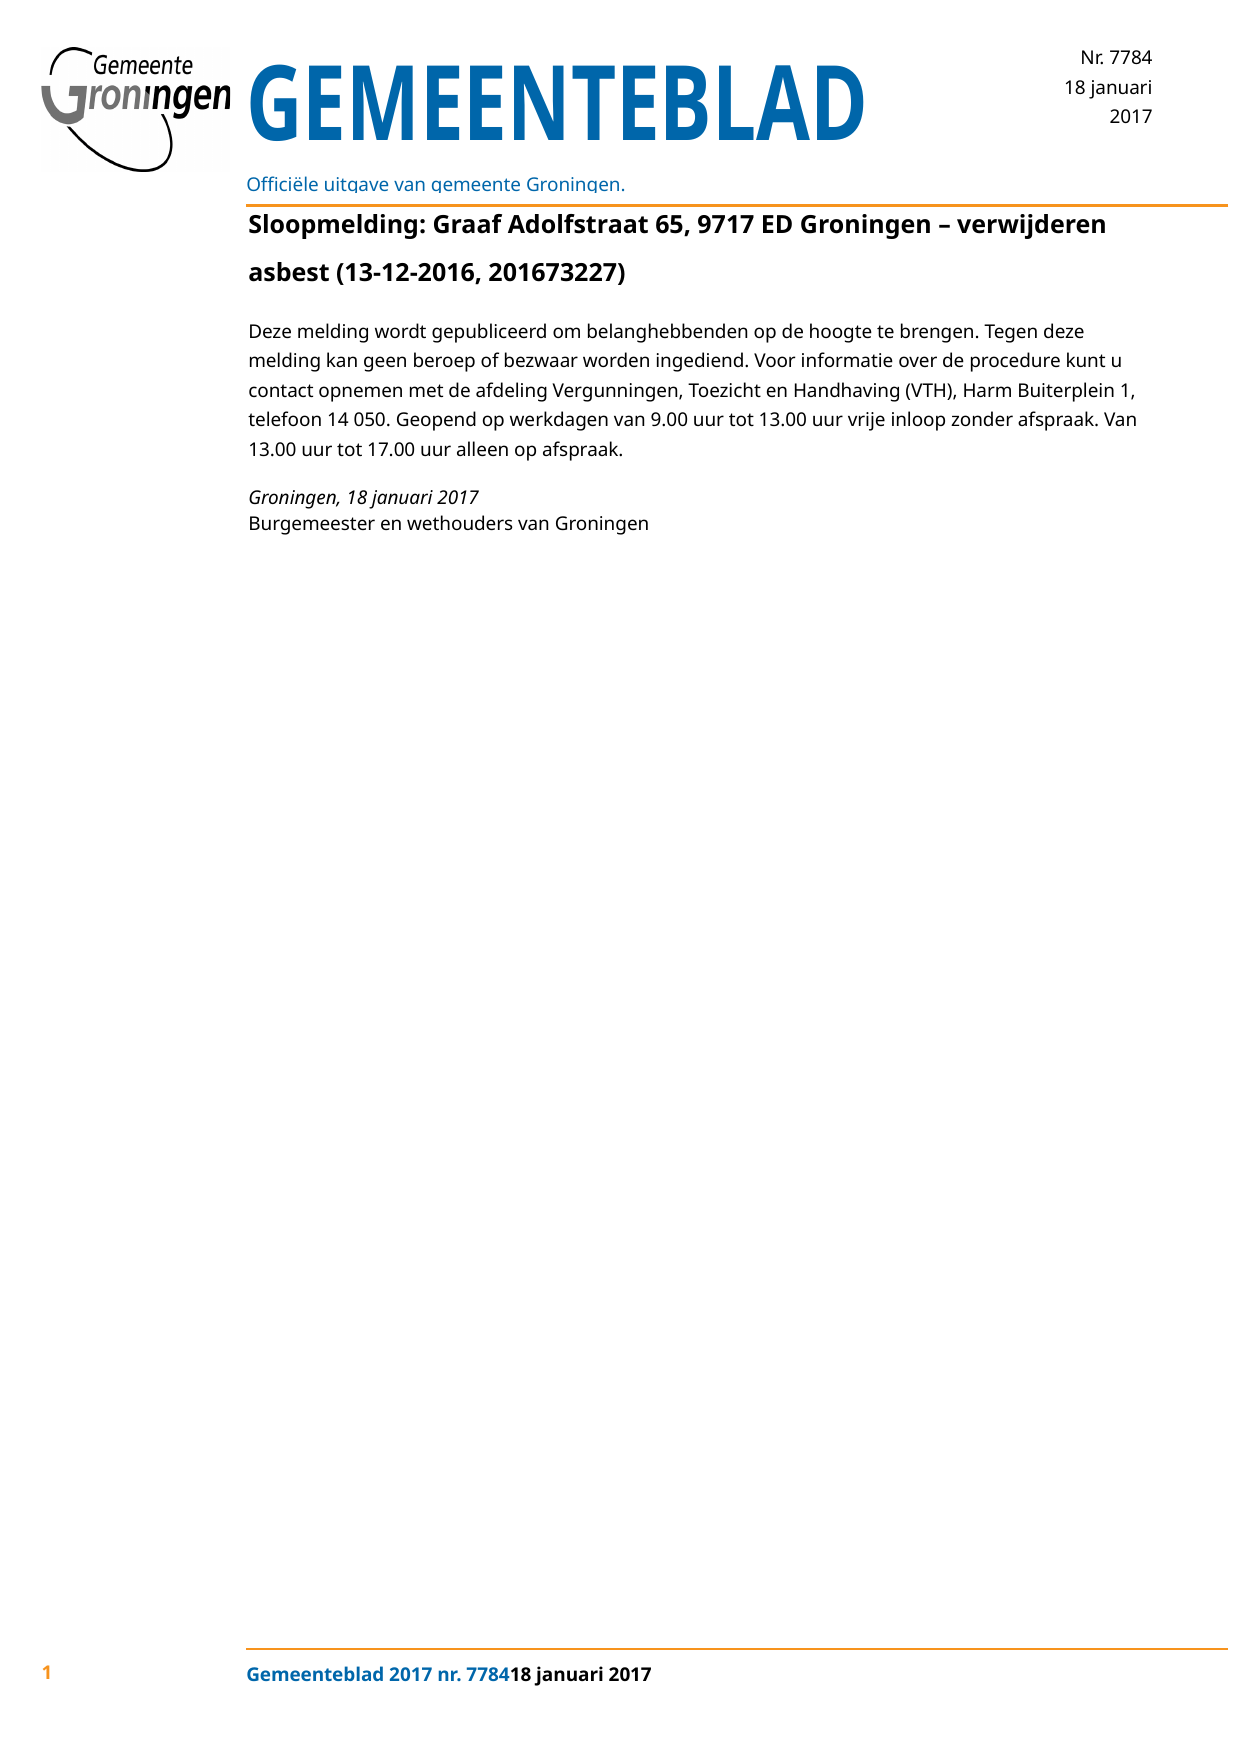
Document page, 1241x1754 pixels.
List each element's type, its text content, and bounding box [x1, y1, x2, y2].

text Burgemeester en wethouders van Groningen [248, 510, 1152, 536]
picture [41, 47, 231, 172]
text Groningen, 18 januari 2017 [248, 484, 1152, 510]
text Deze melding wordt gepubliceerd om belanghebbenden op de hoogte te brengen. Tegen deze melding kan geen beroep of bezwaar worden ingediend. Voor informatie over de procedure kunt u contact opnemen met de afdeling Vergunningen, Toezicht en Handhaving (VTH), Harm Buiterplein 1, telefoon 14 050. Geopend op werkdagen van 9.00 uur tot 13.00 uur vrije inloop zonder afspraak. Van 13.00 uur tot 17.00 uur alleen op afspraak. [248, 318, 1152, 462]
text Sloopmelding: Graaf Adolfstraat 65, 9717 ED Groningen – verwijderen asbest (13-12-2016, 201673227) [248, 207, 1152, 288]
